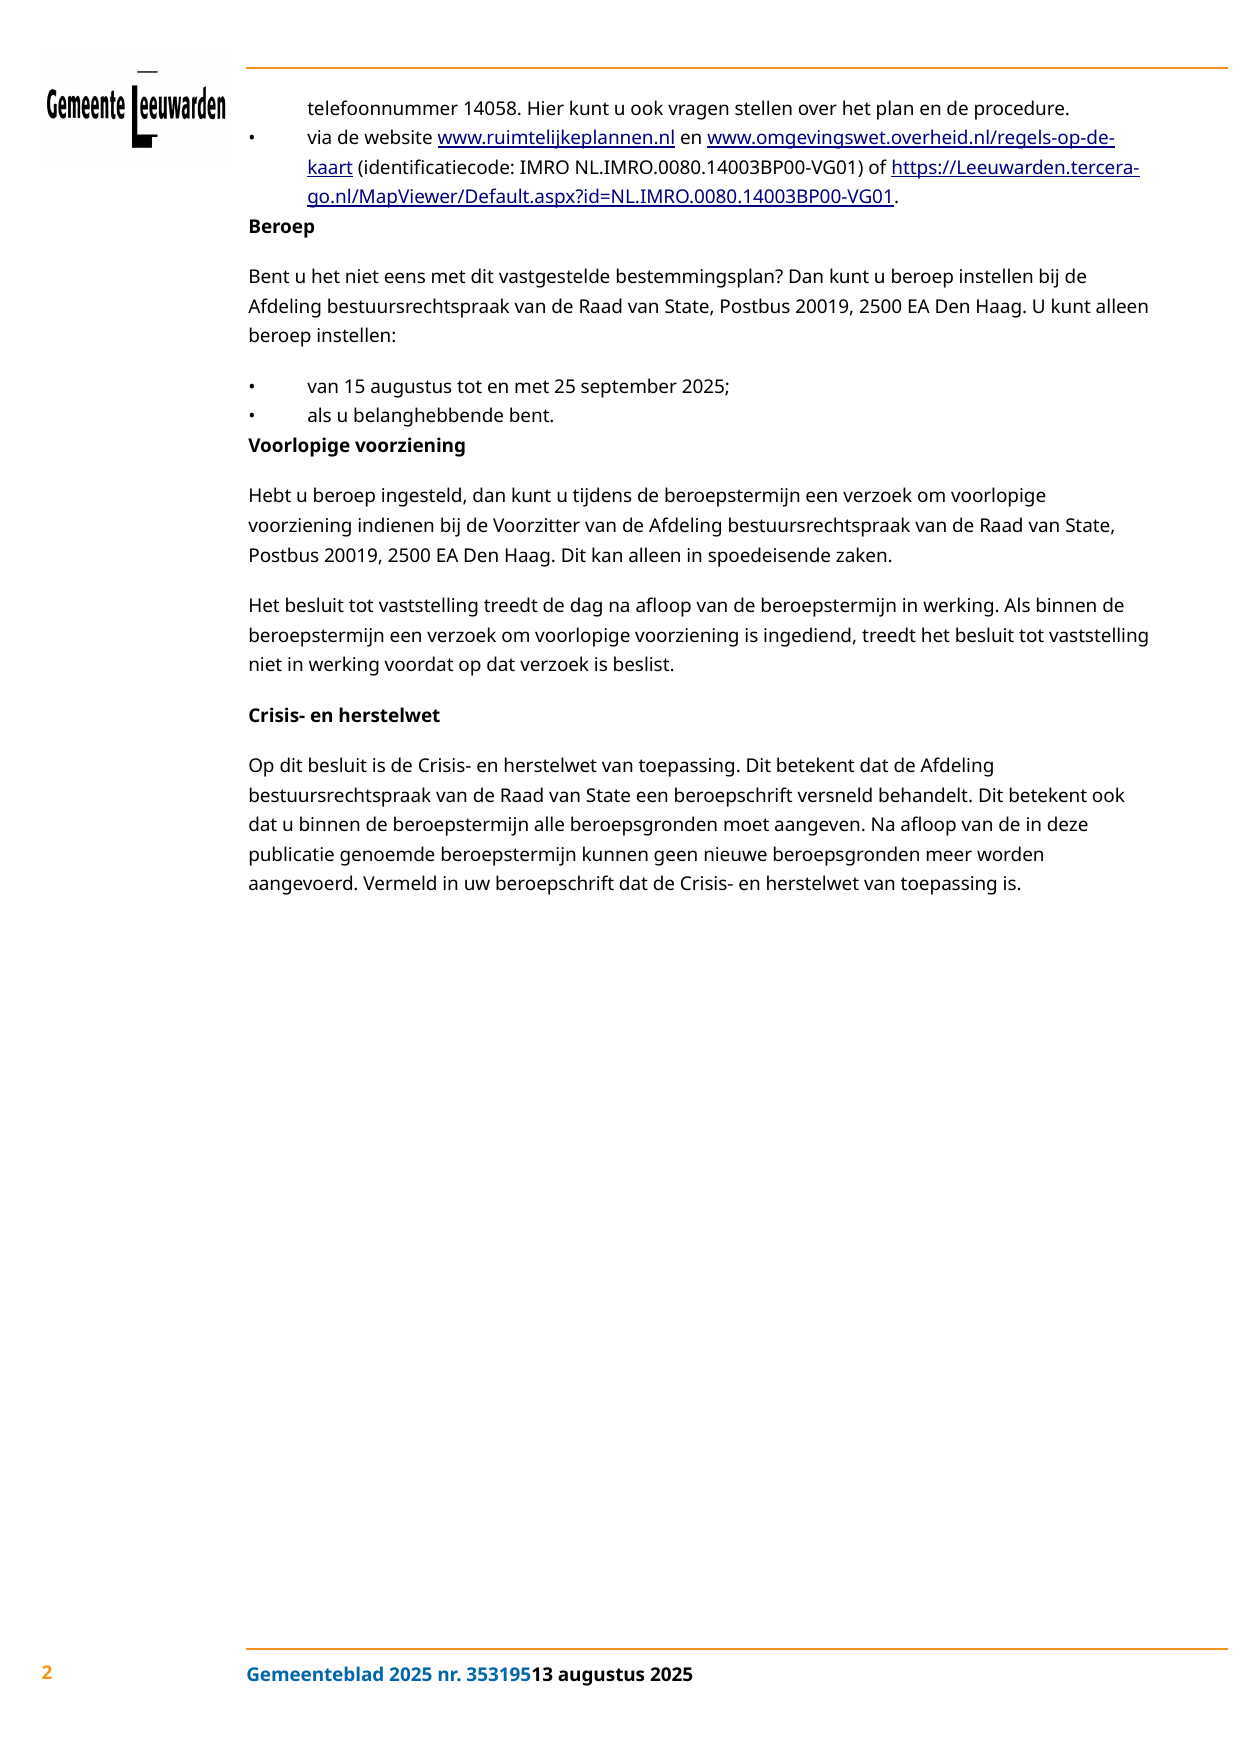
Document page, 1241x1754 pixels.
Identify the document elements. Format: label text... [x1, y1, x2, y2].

text Crisis- en herstelwet [248, 702, 1152, 728]
text Op dit besluit is de Crisis- en herstelwet van toepassing. Dit betekent dat de Afdeling bestuursrechtspraak van de Raad van State een beroepschrift versneld behandelt. Dit betekent ook dat u binnen de beroepstermijn alle beroepsgronden moet aangeven. Na afloop van de in deze publicatie genoemde beroepstermijn kunnen geen nieuwe beroepsgronden meer worden aangevoerd. Vermeld in uw beroepschrift dat de Crisis- en herstelwet van toepassing is. [248, 752, 1152, 896]
picture [41, 47, 231, 172]
list van 15 augustus tot en met 25 september 2025; [248, 373, 1152, 399]
list telefoonnummer 14058. Hier kunt u ook vragen stellen over het plan en de procedure. [248, 95, 1152, 121]
text Het besluit tot vaststelling treedt de dag na afloop van de beroepstermijn in werking. Als binnen de beroepstermijn een verzoek om voorlopige voorziening is ingediend, treedt het besluit tot vaststelling niet in werking voordat op dat verzoek is beslist. [248, 592, 1152, 677]
text Voorlopige voorziening [248, 432, 1152, 458]
text Hebt u beroep ingesteld, dan kunt u tijdens de beroepstermijn een verzoek om voorlopige voorziening indienen bij de Voorzitter van de Afdeling bestuursrechtspraak van de Raad van State, Postbus 20019, 2500 EA Den Haag. Dit kan alleen in spoedeisende zaken. [248, 483, 1152, 568]
list als u belanghebbende bent. [248, 403, 1152, 428]
text Bent u het niet eens met dit vastgestelde bestemmingsplan? Dan kunt u beroep instellen bij de Afdeling bestuursrechtspraak van de Raad van State, Postbus 20019, 2500 EA Den Haag. U kunt alleen beroep instellen: [248, 263, 1152, 348]
list via de website www.ruimtelijkeplannen.nl en www.omgevingswet.overheid.nl/regels-op-de-kaart (identificatiecode: IMRO NL.IMRO.0080.14003BP00-VG01) of https://Leeuwarden.tercera-go.nl/MapViewer/Default.aspx?id=NL.IMRO.0080.14003BP00-VG01. [248, 124, 1152, 209]
text Beroep [248, 213, 1152, 239]
